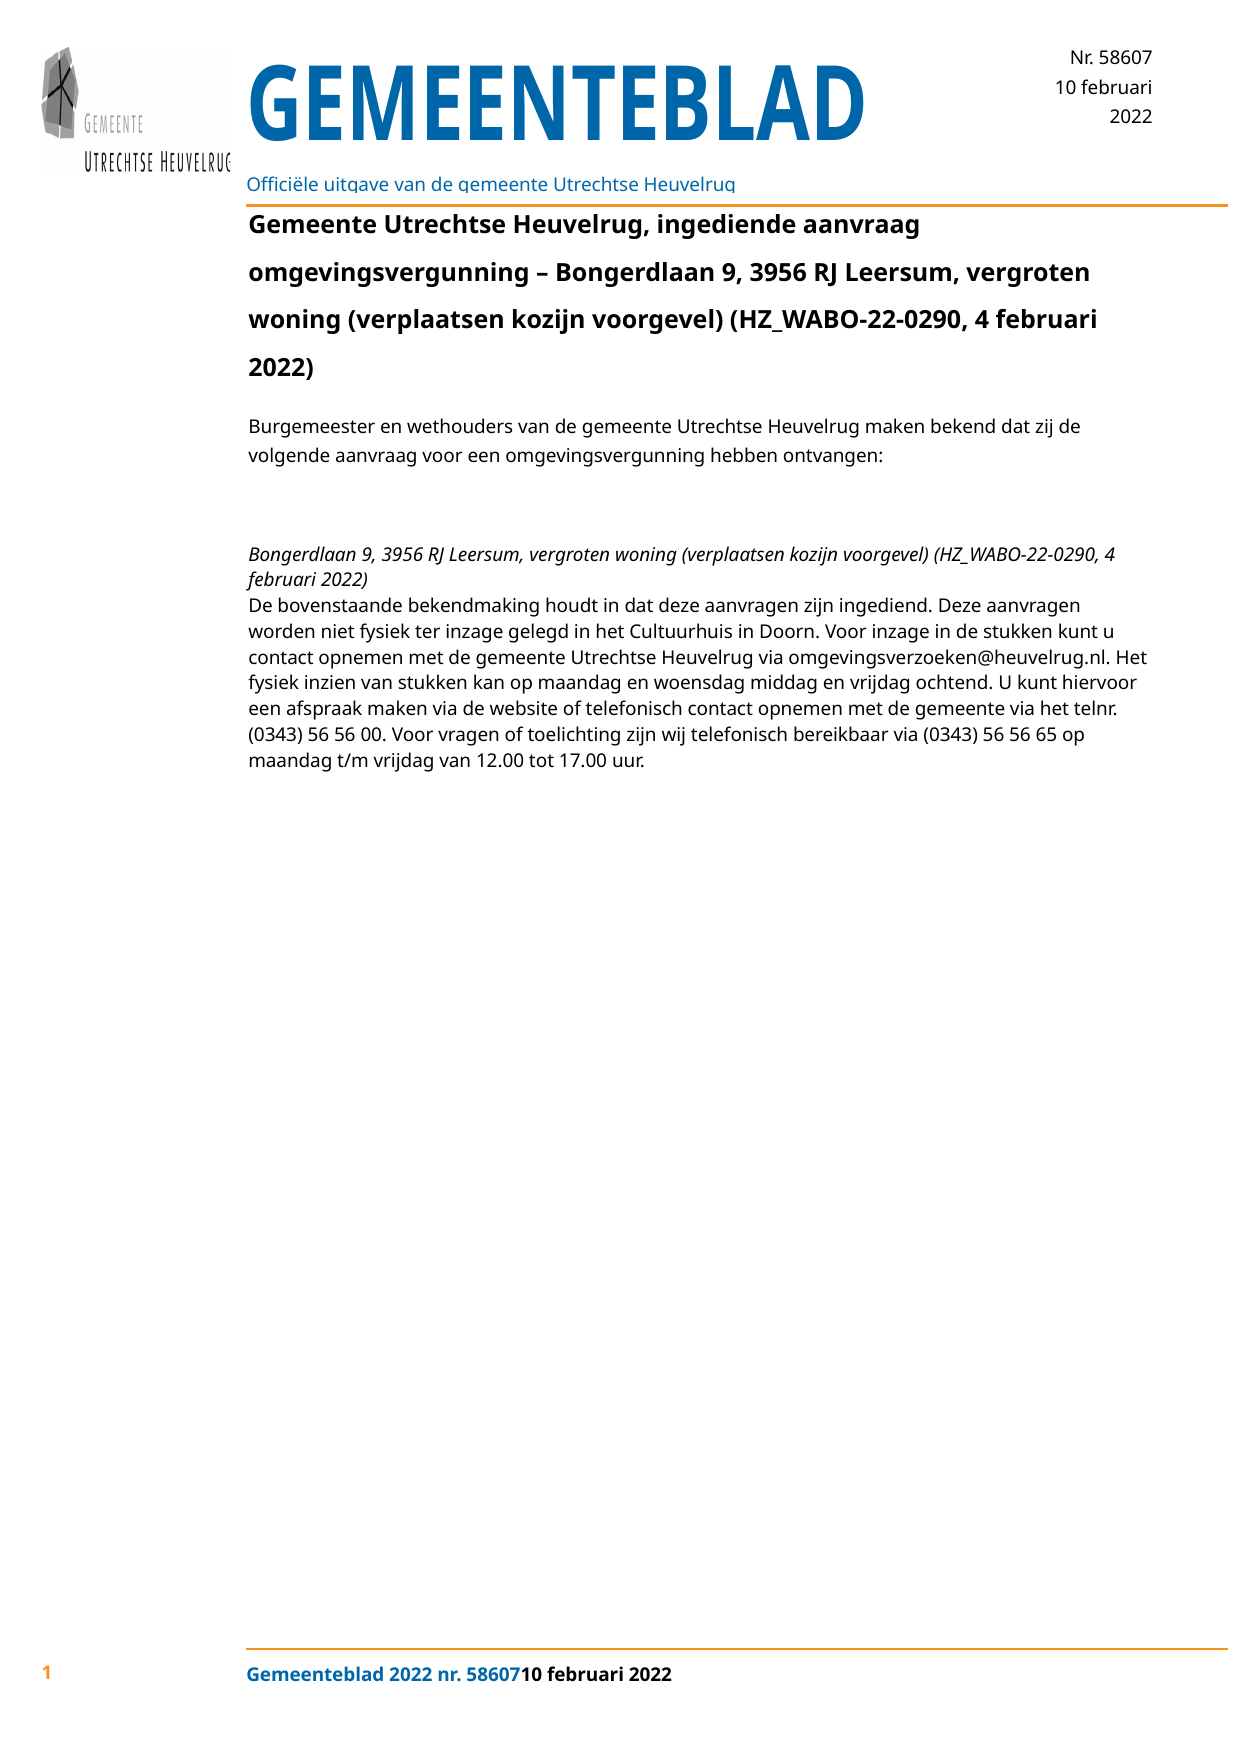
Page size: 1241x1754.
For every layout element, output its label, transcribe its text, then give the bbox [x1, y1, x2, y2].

picture [41, 47, 231, 172]
text Bongerdlaan 9, 3956 RJ Leersum, vergroten woning (verplaatsen kozijn voorgevel) (HZ_WABO-22-0290, 4 februari 2022) [248, 541, 1152, 592]
text De bovenstaande bekendmaking houdt in dat deze aanvragen zijn ingediend. Deze aanvragen worden niet fysiek ter inzage gelegd in het Cultuurhuis in Doorn. Voor inzage in de stukken kunt u contact opnemen met de gemeente Utrechtse Heuvelrug via omgevingsverzoeken@heuvelrug.nl. Het fysiek inzien van stukken kan op maandag en woensdag middag en vrijdag ochtend. U kunt hiervoor een afspraak maken via de website of telefonisch contact opnemen met de gemeente via het telnr. (0343) 56 56 00. Voor vragen of toelichting zijn wij telefonisch bereikbaar via (0343) 56 56 65 op maandag t/m vrijdag van 12.00 tot 17.00 uur. [248, 592, 1152, 772]
text Gemeente Utrechtse Heuvelrug, ingediende aanvraag omgevingsvergunning – Bongerdlaan 9, 3956 RJ Leersum, vergroten woning (verplaatsen kozijn voorgevel) (HZ_WABO-22-0290, 4 februari 2022) [248, 207, 1152, 384]
text Burgemeester en wethouders van de gemeente Utrechtse Heuvelrug maken bekend dat zij de volgende aanvraag voor een omgevingsvergunning hebben ontvangen: [248, 413, 1152, 468]
